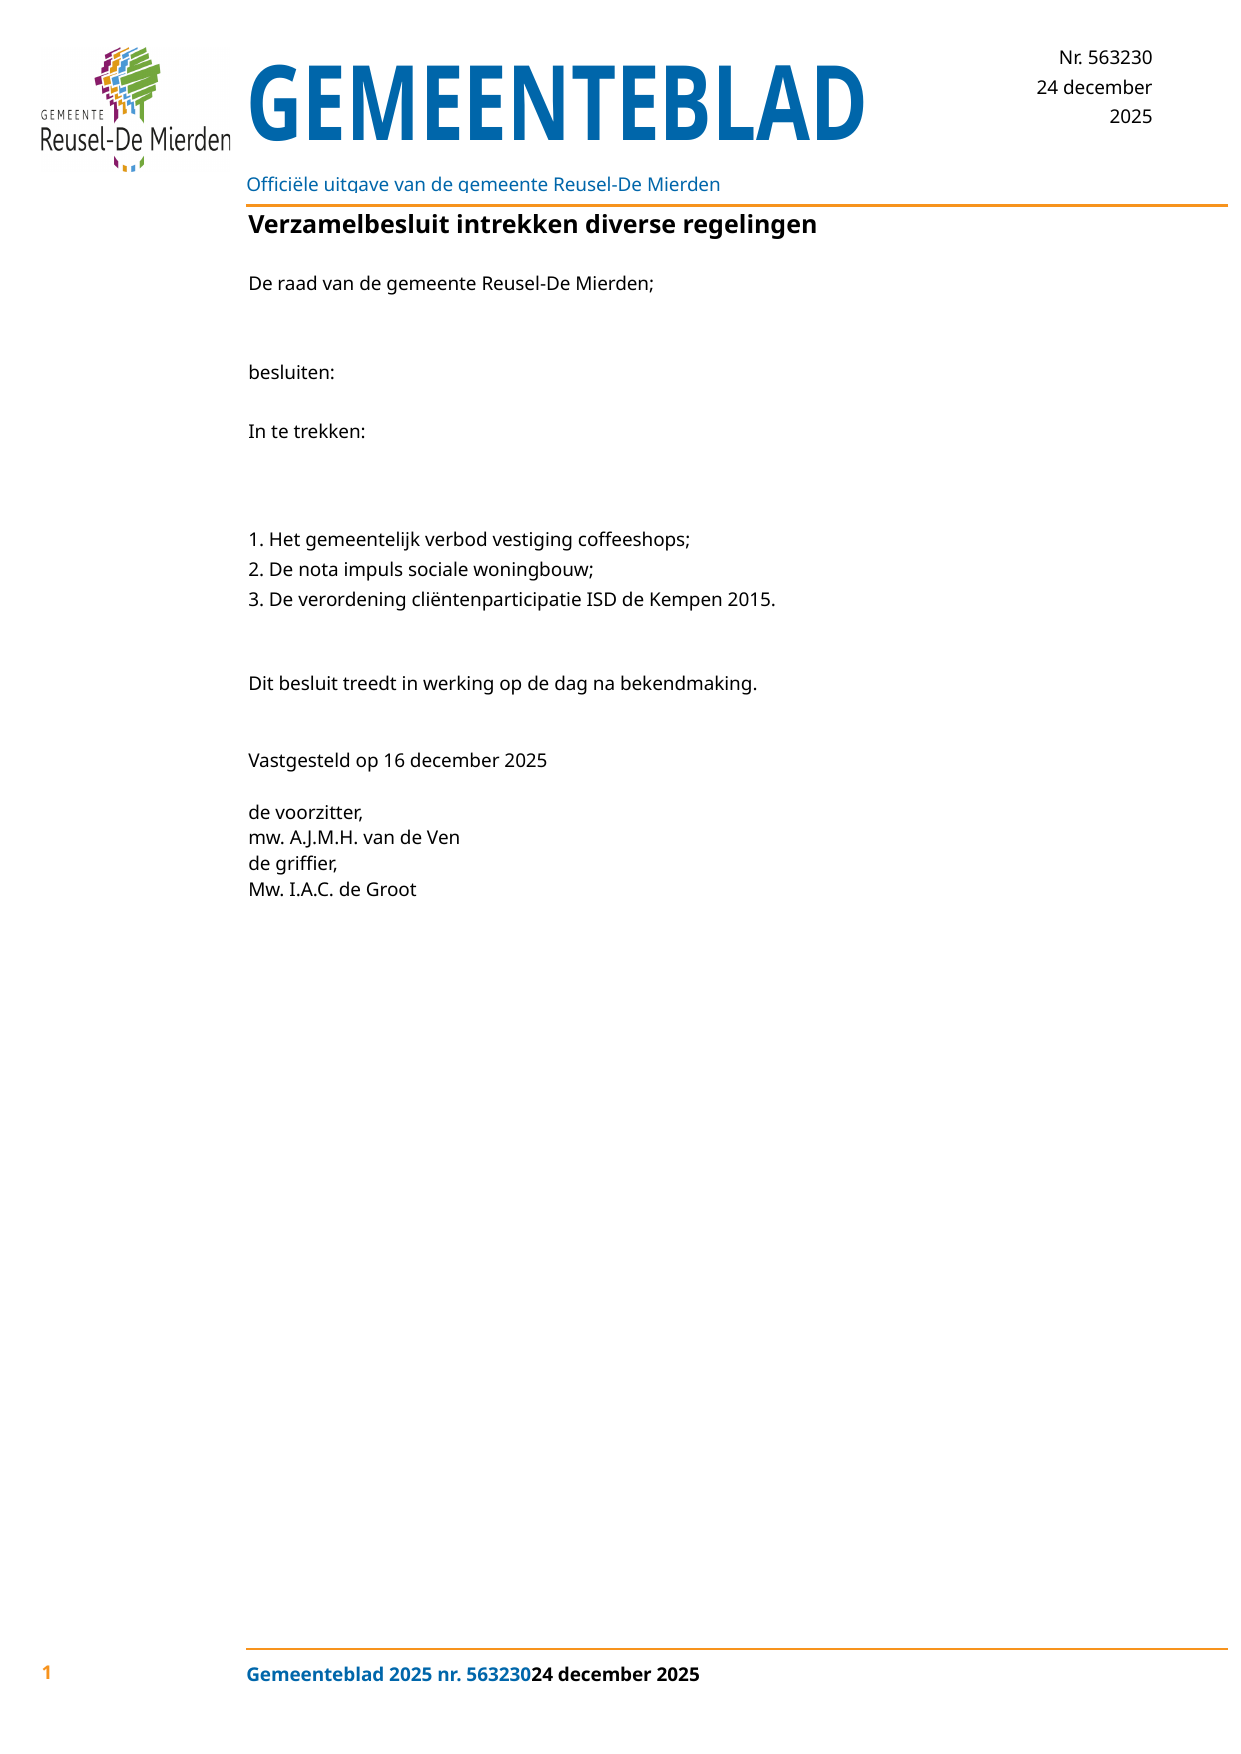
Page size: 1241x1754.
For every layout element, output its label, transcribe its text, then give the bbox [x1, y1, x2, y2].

text 1. Het gemeentelijk verbod vestiging coffeeshops; [248, 527, 1152, 552]
text In te trekken: [248, 418, 1152, 444]
text 2. De nota impuls sociale woningbouw; [248, 556, 1152, 582]
text mw. A.J.M.H. van de Ven [248, 824, 1152, 850]
table_cell [248, 641, 734, 667]
text Vastgesteld op 16 december 2025 [248, 747, 1152, 773]
table_header [248, 616, 734, 641]
text de voorzitter, [248, 799, 1152, 824]
text 3. De verordening cliëntenparticipatie ISD de Kempen 2015. [248, 586, 1152, 612]
text de griffier, [248, 850, 1152, 876]
text Dit besluit treedt in werking op de dag na bekendmaking. [248, 670, 1152, 696]
table_header [735, 616, 1152, 641]
text Mw. I.A.C. de Groot [248, 876, 1152, 902]
text Verzamelbesluit intrekken diverse regelingen [248, 207, 1152, 241]
text besluiten: [248, 359, 1152, 385]
picture [41, 47, 231, 172]
table_cell [735, 641, 1152, 667]
text De raad van de gemeente Reusel-De Mierden; [248, 270, 1152, 296]
